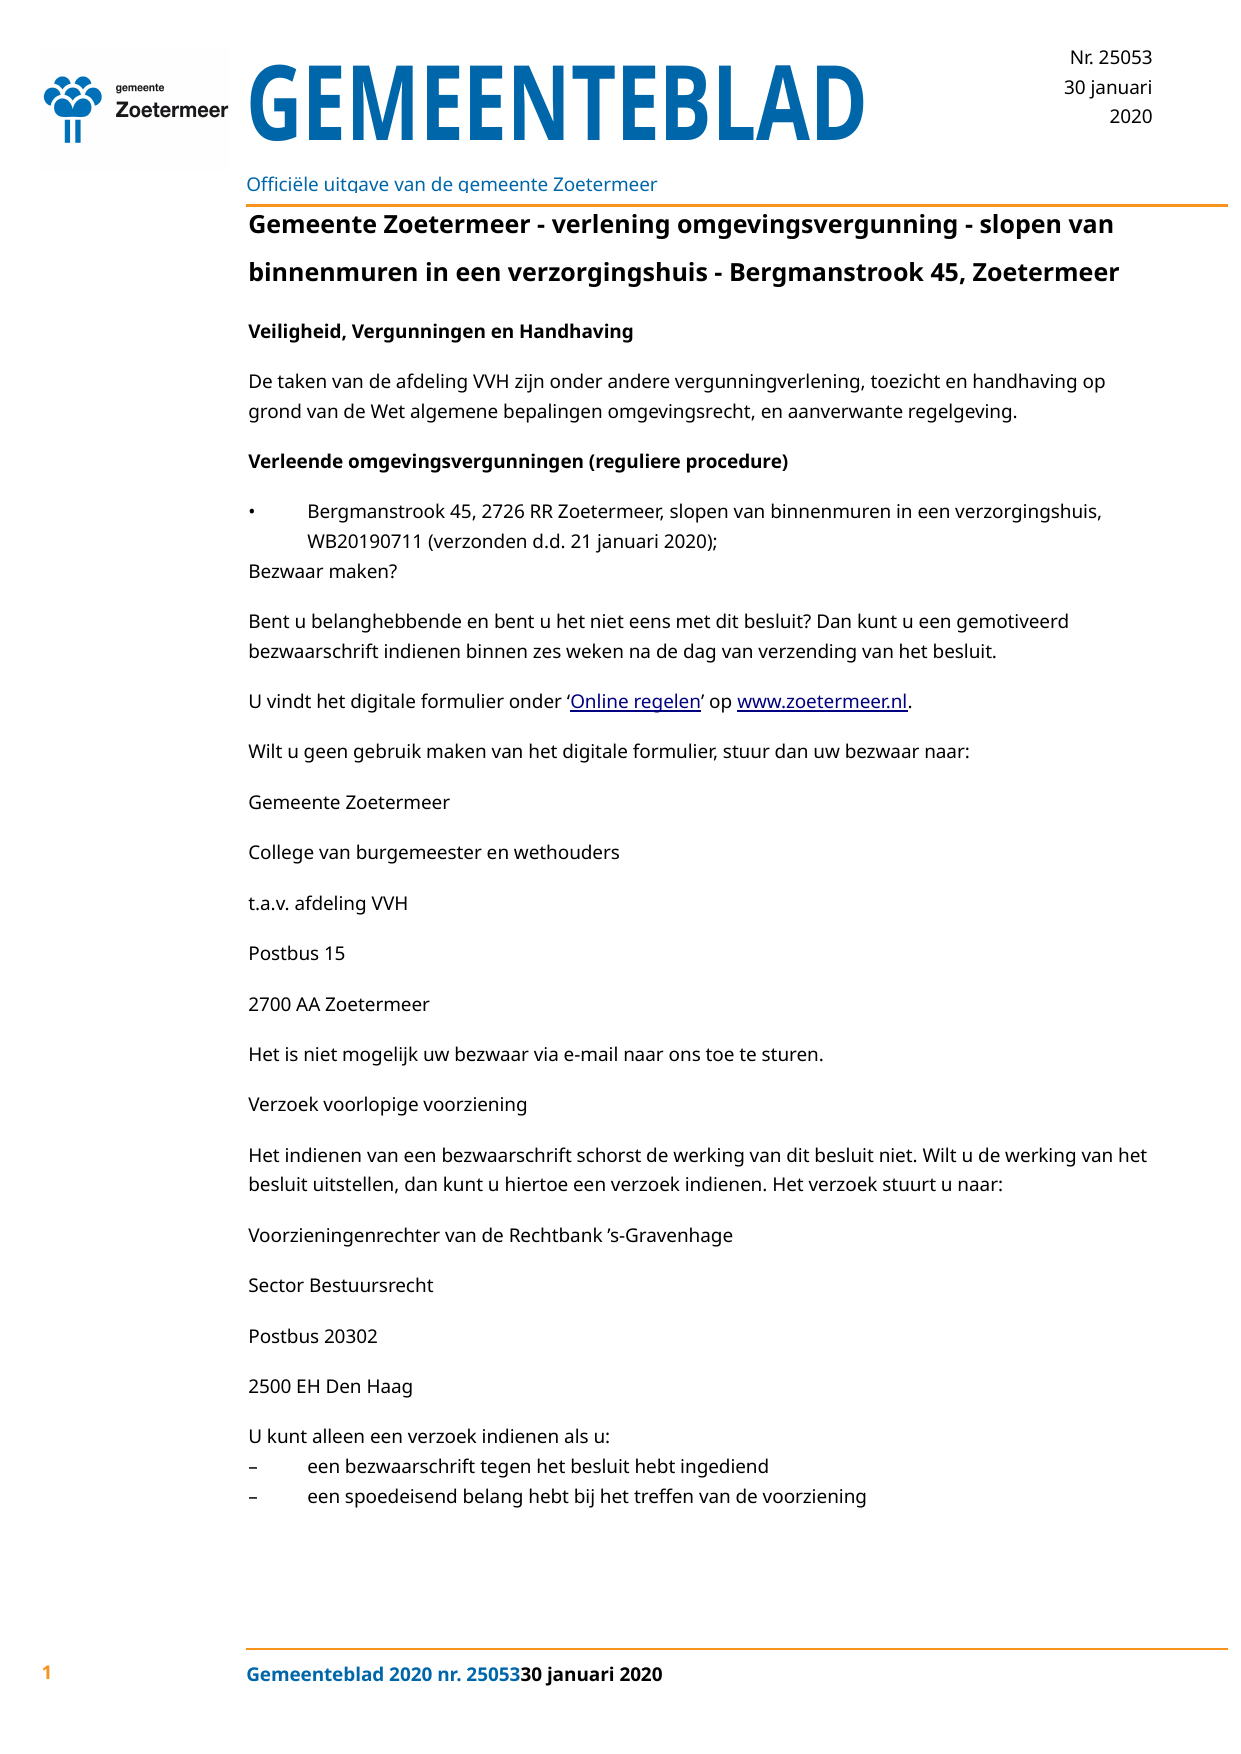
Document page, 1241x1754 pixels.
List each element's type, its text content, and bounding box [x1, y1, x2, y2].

text College van burgemeester en wethouders [248, 839, 1152, 865]
text Gemeente Zoetermeer - verlening omgevingsvergunning - slopen van binnenmuren in een verzorgingshuis - Bergmanstrook 45, Zoetermeer [248, 207, 1152, 288]
picture [41, 47, 231, 172]
list een bezwaarschrift tegen het besluit hebt ingediend [248, 1453, 1152, 1479]
text Verleende omgevingsvergunningen (reguliere procedure) [248, 448, 1152, 474]
text 2500 EH Den Haag [248, 1373, 1152, 1399]
text Verzoek voorlopige voorziening [248, 1092, 1152, 1117]
text Sector Bestuursrecht [248, 1272, 1152, 1298]
list Bergmanstrook 45, 2726 RR Zoetermeer, slopen van binnenmuren in een verzorgingshuis, WB20190711 (verzonden d.d. 21 januari 2020); [248, 499, 1152, 554]
text Het is niet mogelijk uw bezwaar via e-mail naar ons toe te sturen. [248, 1041, 1152, 1067]
text Postbus 20302 [248, 1323, 1152, 1349]
text U vindt het digitale formulier onder ‘Online regelen’ op www.zoetermeer.nl. [248, 688, 1152, 714]
list een spoedeisend belang hebt bij het treffen van de voorziening [248, 1483, 1152, 1509]
text Veiligheid, Vergunningen en Handhaving [248, 318, 1152, 344]
text Het indienen van een bezwaarschrift schorst de werking van dit besluit niet. Wilt u de werking van het besluit uitstellen, dan kunt u hiertoe een verzoek indienen. Het verzoek stuurt u naar: [248, 1142, 1152, 1197]
text 2700 AA Zoetermeer [248, 991, 1152, 1017]
text Bezwaar maken? [248, 558, 1152, 584]
text U kunt alleen een verzoek indienen als u: [248, 1424, 1152, 1449]
text De taken van de afdeling VVH zijn onder andere vergunningverlening, toezicht en handhaving op grond van de Wet algemene bepalingen omgevingsrecht, en aanverwante regelgeving. [248, 368, 1152, 424]
text t.a.v. afdeling VVH [248, 890, 1152, 916]
text Wilt u geen gebruik maken van het digitale formulier, stuur dan uw bezwaar naar: [248, 739, 1152, 764]
text Gemeente Zoetermeer [248, 789, 1152, 815]
text Bent u belanghebbende en bent u het niet eens met dit besluit? Dan kunt u een gemotiveerd bezwaarschrift indienen binnen zes weken na de dag van verzending van het besluit. [248, 608, 1152, 664]
text Postbus 15 [248, 940, 1152, 966]
text Voorzieningenrechter van de Rechtbank ’s-Gravenhage [248, 1222, 1152, 1248]
